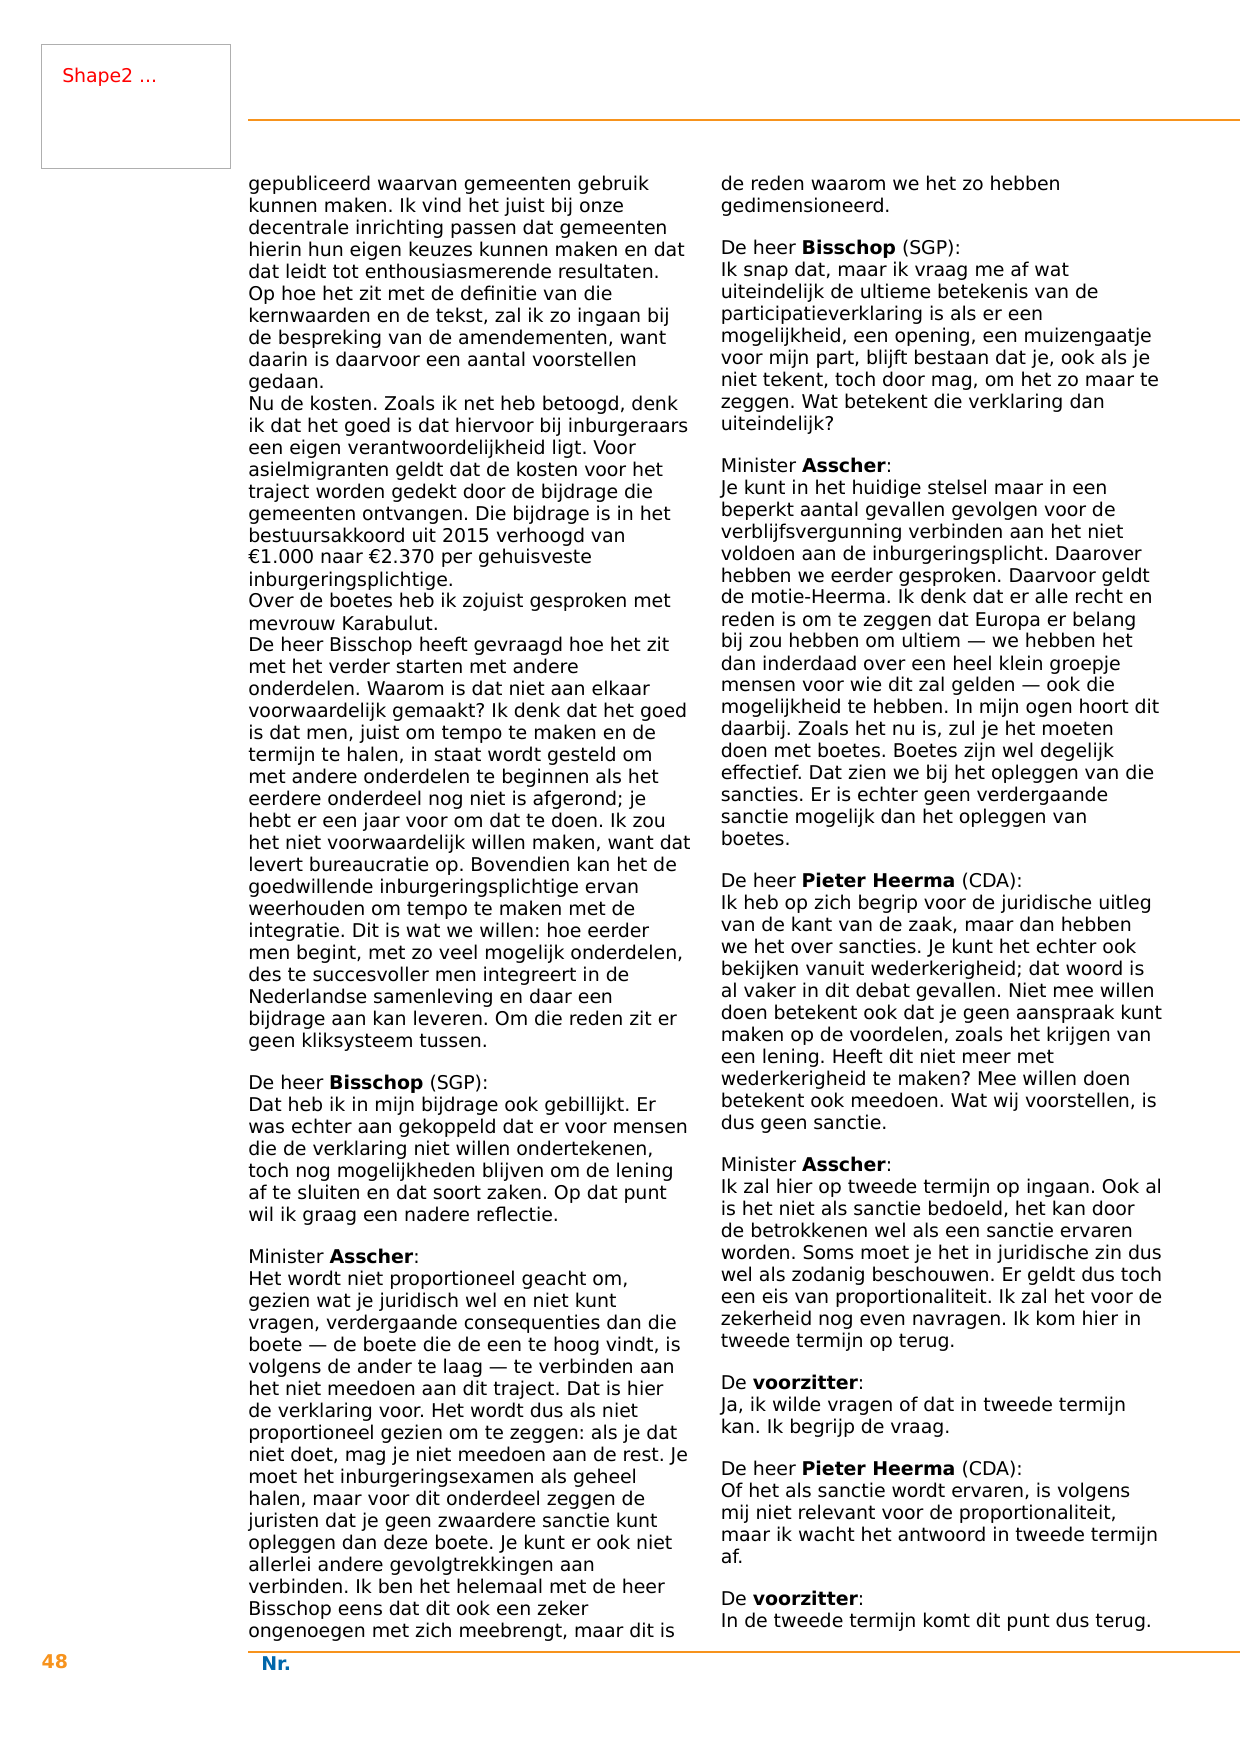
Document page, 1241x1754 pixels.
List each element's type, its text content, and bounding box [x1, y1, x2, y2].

text De heer Bisschop (SGP): [721, 237, 1163, 259]
text Op hoe het zit met de definitie van die kernwaarden en de tekst, zal ik zo ingaan bij de bespreking van de amendementen, want daarin is daarvoor een aantal voorstellen gedaan. [248, 283, 691, 393]
text Nu de kosten. Zoals ik net heb betoogd, denk ik dat het goed is dat hiervoor bij inburgeraars een eigen verantwoordelijkheid ligt. Voor asielmigranten geldt dat de kosten voor het traject worden gedekt door de bijdrage die gemeenten ontvangen. Die bijdrage is in het bestuursakkoord uit 2015 verhoogd van €1.000 naar €2.370 per gehuisveste inburgeringsplichtige. [248, 393, 691, 590]
text Over de boetes heb ik zojuist gesproken met mevrouw Karabulut. [248, 590, 691, 634]
text Ik heb op zich begrip voor de juridische uitleg van de kant van de zaak, maar dan hebben we het over sancties. Je kunt het echter ook bekijken vanuit wederkerigheid; dat woord is al vaker in dit debat gevallen. Niet mee willen doen betekent ook dat je geen aanspraak kunt maken op de voordelen, zoals het krijgen van een lening. Heeft dit niet meer met wederkerigheid te maken? Mee willen doen betekent ook meedoen. Wat wij voorstellen, is dus geen sanctie. [721, 892, 1163, 1134]
text De heer Pieter Heerma (CDA): [721, 870, 1163, 892]
text gepubliceerd waarvan gemeenten gebruik kunnen maken. Ik vind het juist bij onze decentrale inrichting passen dat gemeenten hierin hun eigen keuzes kunnen maken en dat dat leidt tot enthousiasmerende resultaten. [248, 173, 691, 283]
text de reden waarom we het zo hebben gedimensioneerd. [721, 173, 1163, 217]
text Minister Asscher: [721, 454, 1163, 477]
text Het wordt niet proportioneel geacht om, gezien wat je juridisch wel en niet kunt vragen, verdergaande consequenties dan die boete — de boete die de een te hoog vindt, is volgens de ander te laag — te verbinden aan het niet meedoen aan dit traject. Dat is hier de verklaring voor. Het wordt dus als niet proportioneel gezien om te zeggen: als je dat niet doet, mag je niet meedoen aan de rest. Je moet het inburgeringsexamen als geheel halen, maar voor dit onderdeel zeggen de juristen dat je geen zwaardere sanctie kunt opleggen dan deze boete. Je kunt er ook niet allerlei andere gevolgtrekkingen aan verbinden. Ik ben het helemaal met de heer Bisschop eens dat dit ook een zeker ongenoegen met zich meebrengt, maar dit is [248, 1268, 691, 1641]
text De voorzitter: [721, 1588, 1163, 1609]
text Ik snap dat, maar ik vraag me af wat uiteindelijk de ultieme betekenis van de participatieverklaring is als er een mogelijkheid, een opening, een muizengaatje voor mijn part, blijft bestaan dat je, ook als je niet tekent, toch door mag, om het zo maar te zeggen. Wat betekent die verklaring dan uiteindelijk? [721, 259, 1163, 434]
text De heer Pieter Heerma (CDA): [721, 1458, 1163, 1480]
text Minister Asscher: [248, 1246, 691, 1268]
text De voorzitter: [721, 1372, 1163, 1394]
text Je kunt in het huidige stelsel maar in een beperkt aantal gevallen gevolgen voor de verblijfsvergunning verbinden aan het niet voldoen aan de inburgeringsplicht. Daarover hebben we eerder gesproken. Daarvoor geldt de motie-Heerma. Ik denk dat er alle recht en reden is om te zeggen dat Europa er belang bij zou hebben om ultiem — we hebben het dan inderdaad over een heel klein groepje mensen voor wie dit zal gelden — ook die mogelijkheid te hebben. In mijn ogen hoort dit daarbij. Zoals het nu is, zul je het moeten doen met boetes. Boetes zijn wel degelijk effectief. Dat zien we bij het opleggen van die sancties. Er is echter geen verdergaande sanctie mogelijk dan het opleggen van boetes. [721, 477, 1163, 850]
text De heer Bisschop heeft gevraagd hoe het zit met het verder starten met andere onderdelen. Waarom is dat niet aan elkaar voorwaardelijk gemaakt? Ik denk dat het goed is dat men, juist om tempo te maken en de termijn te halen, in staat wordt gesteld om met andere onderdelen te beginnen als het eerdere onderdeel nog niet is afgerond; je hebt er een jaar voor om dat te doen. Ik zou het niet voorwaardelijk willen maken, want dat levert bureaucratie op. Bovendien kan het de goedwillende inburgeringsplichtige ervan weerhouden om tempo te maken met de integratie. Dit is wat we willen: hoe eerder men begint, met zo veel mogelijk onderdelen, des te succesvoller men integreert in de Nederlandse samenleving en daar een bijdrage aan kan leveren. Om die reden zit er geen kliksysteem tussen. [248, 634, 691, 1052]
text De heer Bisschop (SGP): [248, 1072, 691, 1094]
text Dat heb ik in mijn bijdrage ook gebillijkt. Er was echter aan gekoppeld dat er voor mensen die de verklaring niet willen ondertekenen, toch nog mogelijkheden blijven om de lening af te sluiten en dat soort zaken. Op dat punt wil ik graag een nadere reflectie. [248, 1094, 691, 1226]
text Minister Asscher: [721, 1154, 1163, 1176]
text Ja, ik wilde vragen of dat in tweede termijn kan. Ik begrijp de vraag. [721, 1394, 1163, 1438]
text Ik zal hier op tweede termijn op ingaan. Ook al is het niet als sanctie bedoeld, het kan door de betrokkenen wel als een sanctie ervaren worden. Soms moet je het in juridische zin dus wel als zodanig beschouwen. Er geldt dus toch een eis van proportionaliteit. Ik zal het voor de zekerheid nog even navragen. Ik kom hier in tweede termijn op terug. [721, 1176, 1163, 1352]
text Of het als sanctie wordt ervaren, is volgens mij niet relevant voor de proportionaliteit, maar ik wacht het antwoord in tweede termijn af. [721, 1480, 1163, 1568]
text In de tweede termijn komt dit punt dus terug. [721, 1609, 1163, 1632]
